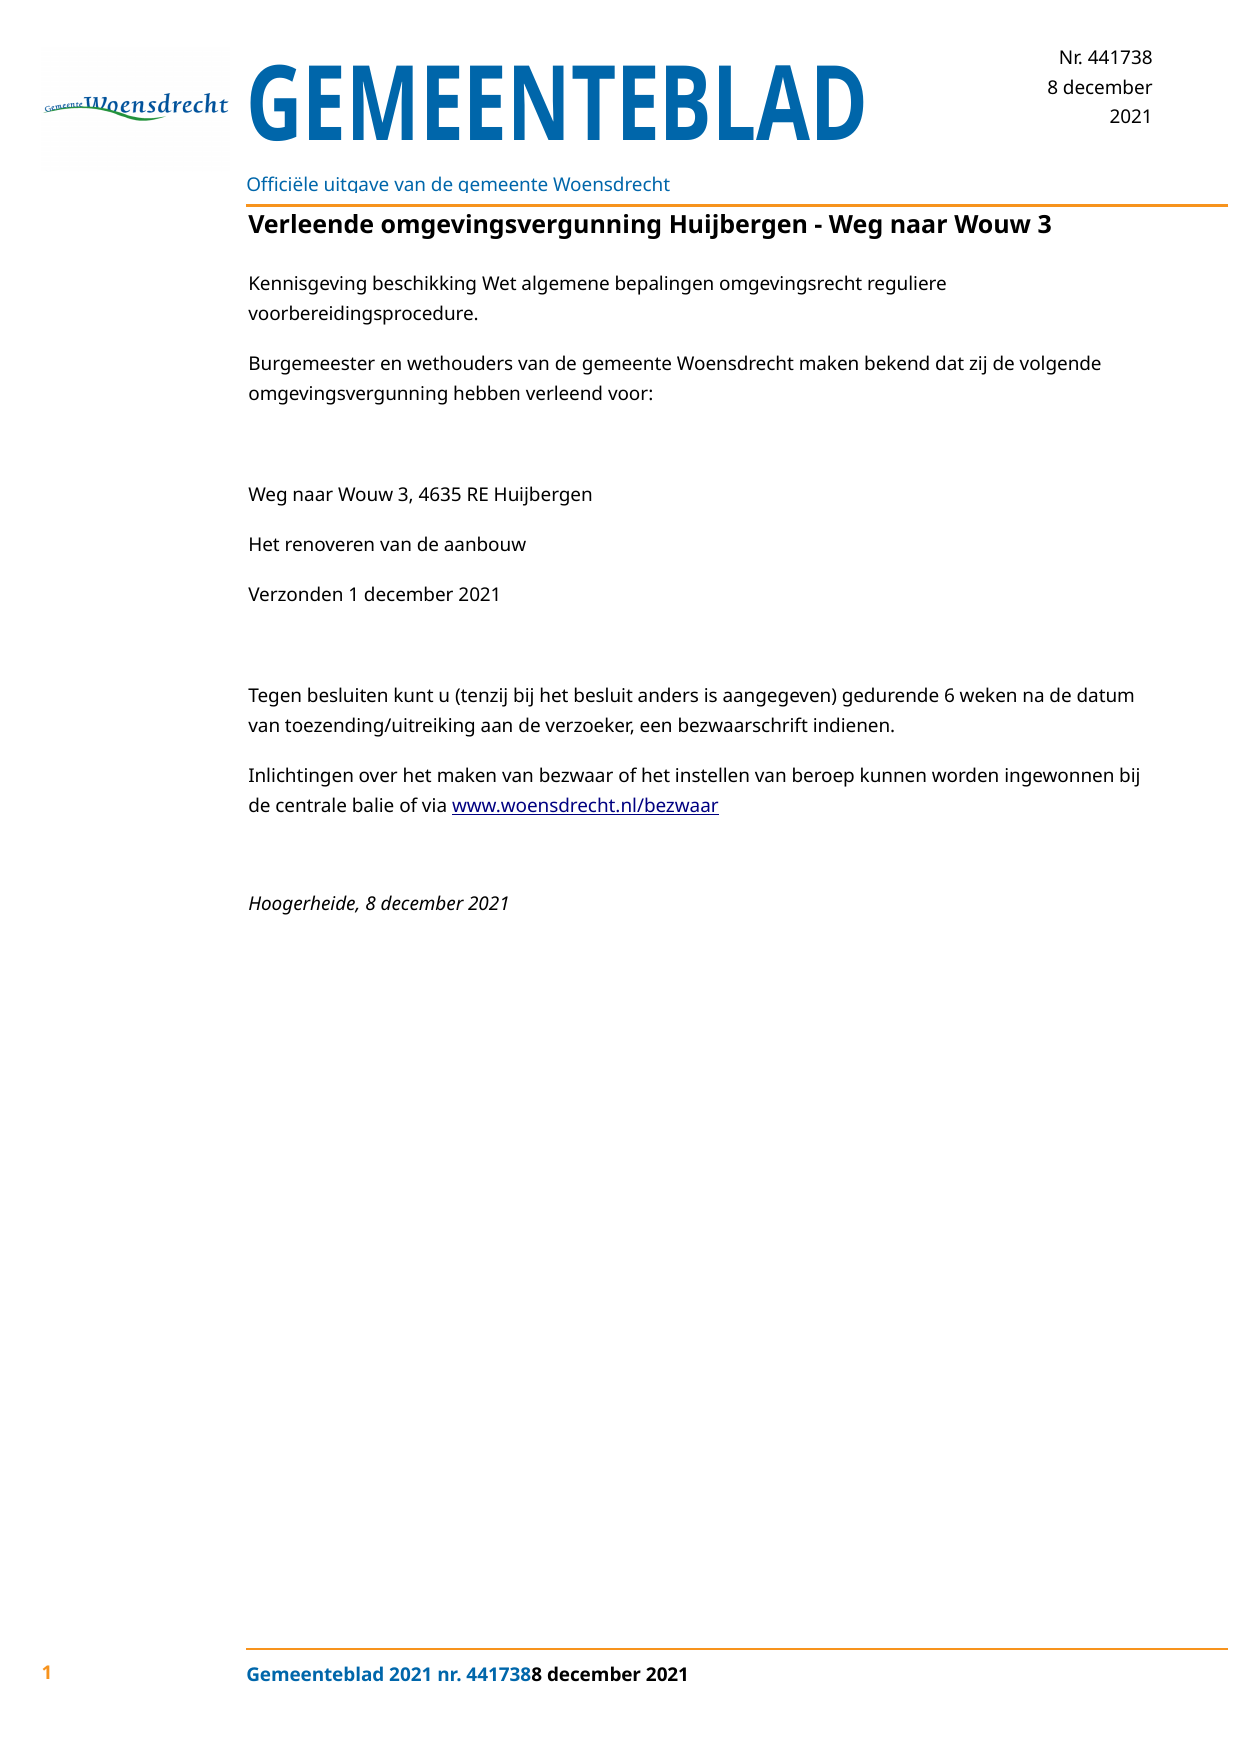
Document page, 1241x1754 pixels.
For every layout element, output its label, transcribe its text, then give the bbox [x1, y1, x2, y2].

picture [41, 47, 231, 172]
text Weg naar Wouw 3, 4635 RE Huijbergen [248, 481, 1152, 506]
text Het renoveren van de aanbouw [248, 531, 1152, 557]
text Inlichtingen over het maken van bezwaar of het instellen van beroep kunnen worden ingewonnen bij de centrale balie of via www.woensdrecht.nl/bezwaar [248, 762, 1152, 818]
text Tegen besluiten kunt u (tenzij bij het besluit anders is aangegeven) gedurende 6 weken na de datum van toezending/uitreiking aan de verzoeker, een bezwaarschrift indienen. [248, 682, 1152, 738]
text Hoogerheide, 8 december 2021 [248, 890, 1152, 916]
text Verleende omgevingsvergunning Huijbergen - Weg naar Wouw 3 [248, 207, 1152, 241]
text Kennisgeving beschikking Wet algemene bepalingen omgevingsrecht reguliere voorbereidingsprocedure. [248, 270, 1152, 326]
text Verzonden 1 december 2021 [248, 582, 1152, 607]
text Burgemeester en wethouders van de gemeente Woensdrecht maken bekend dat zij de volgende omgevingsvergunning hebben verleend voor: [248, 350, 1152, 406]
